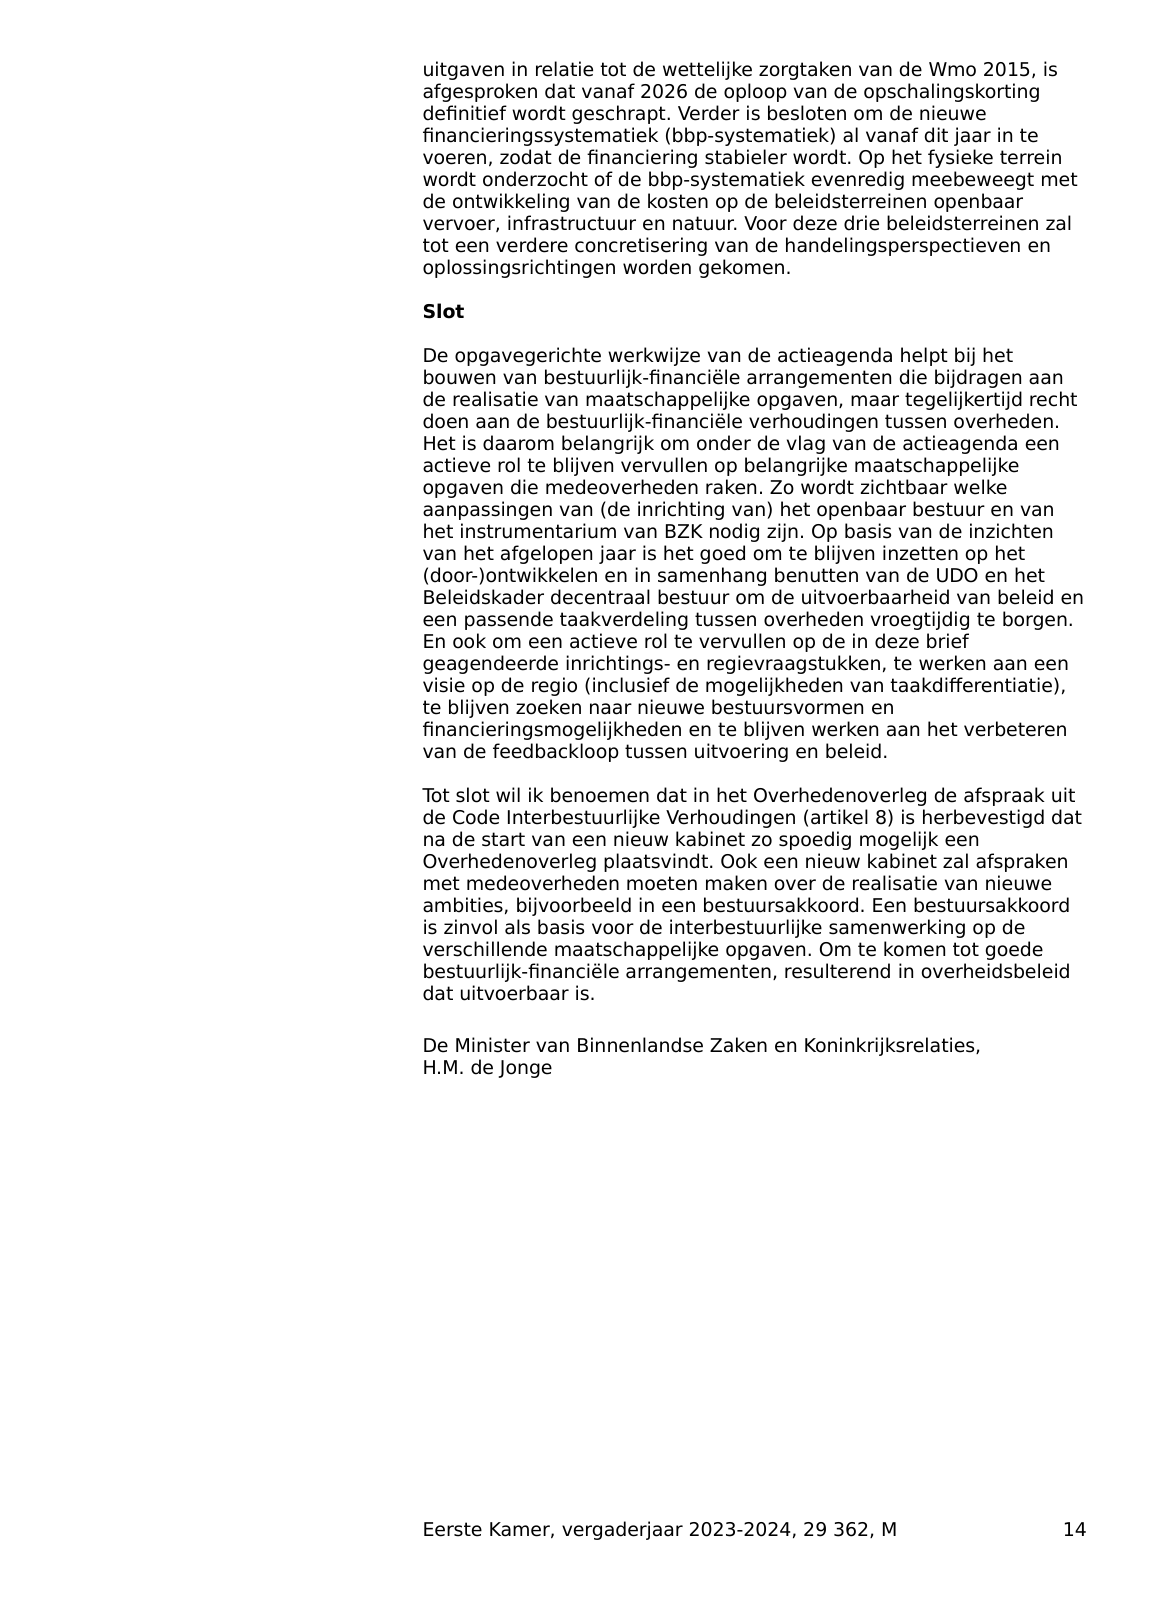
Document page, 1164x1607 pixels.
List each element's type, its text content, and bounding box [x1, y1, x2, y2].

text De Minister van Binnenlandse Zaken en Koninkrijksrelaties, H.M. de Jonge [422, 1035, 1087, 1079]
text De opgavegerichte werkwijze van de actieagenda helpt bij het bouwen van bestuurlijk-financiële arrangementen die bijdragen aan de realisatie van maatschappelijke opgaven, maar tegelijkertijd recht doen aan de bestuurlijk-financiële verhoudingen tussen overheden. Het is daarom belangrijk om onder de vlag van de actieagenda een actieve rol te blijven vervullen op belangrijke maatschappelijke opgaven die medeoverheden raken. Zo wordt zichtbaar welke aanpassingen van (de inrichting van) het openbaar bestuur en van het instrumentarium van BZK nodig zijn. Op basis van de inzichten van het afgelopen jaar is het goed om te blijven inzetten op het (door-)ontwikkelen en in samenhang benutten van de UDO en het Beleidskader decentraal bestuur om de uitvoerbaarheid van beleid en een passende taakverdeling tussen overheden vroegtijdig te borgen. En ook om een actieve rol te vervullen op de in deze brief geagendeerde inrichtings- en regievraagstukken, te werken aan een visie op de regio (inclusief de mogelijkheden van taakdifferentiatie), te blijven zoeken naar nieuwe bestuursvormen en financieringsmogelijkheden en te blijven werken aan het verbeteren van de feedbackloop tussen uitvoering en beleid. [422, 345, 1087, 763]
text uitgaven in relatie tot de wettelijke zorgtaken van de Wmo 2015, is afgesproken dat vanaf 2026 de oploop van de opschalingskorting definitief wordt geschrapt. Verder is besloten om de nieuwe financieringssystematiek (bbp-systematiek) al vanaf dit jaar in te voeren, zodat de financiering stabieler wordt. Op het fysieke terrein wordt onderzocht of de bbp-systematiek evenredig meebeweegt met de ontwikkeling van de kosten op de beleidsterreinen openbaar vervoer, infrastructuur en natuur. Voor deze drie beleidsterreinen zal tot een verdere concretisering van de handelingsperspectieven en oplossingsrichtingen worden gekomen. [422, 59, 1087, 279]
subtitle Slot [422, 301, 1087, 323]
text Tot slot wil ik benoemen dat in het Overhedenoverleg de afspraak uit de Code Interbestuurlijke Verhoudingen (artikel 8) is herbevestigd dat na de start van een nieuw kabinet zo spoedig mogelijk een Overhedenoverleg plaatsvindt. Ook een nieuw kabinet zal afspraken met medeoverheden moeten maken over de realisatie van nieuwe ambities, bijvoorbeeld in een bestuursakkoord. Een bestuursakkoord is zinvol als basis voor de interbestuurlijke samenwerking op de verschillende maatschappelijke opgaven. Om te komen tot goede bestuurlijk-financiële arrangementen, resulterend in overheidsbeleid dat uitvoerbaar is. [422, 785, 1087, 1005]
